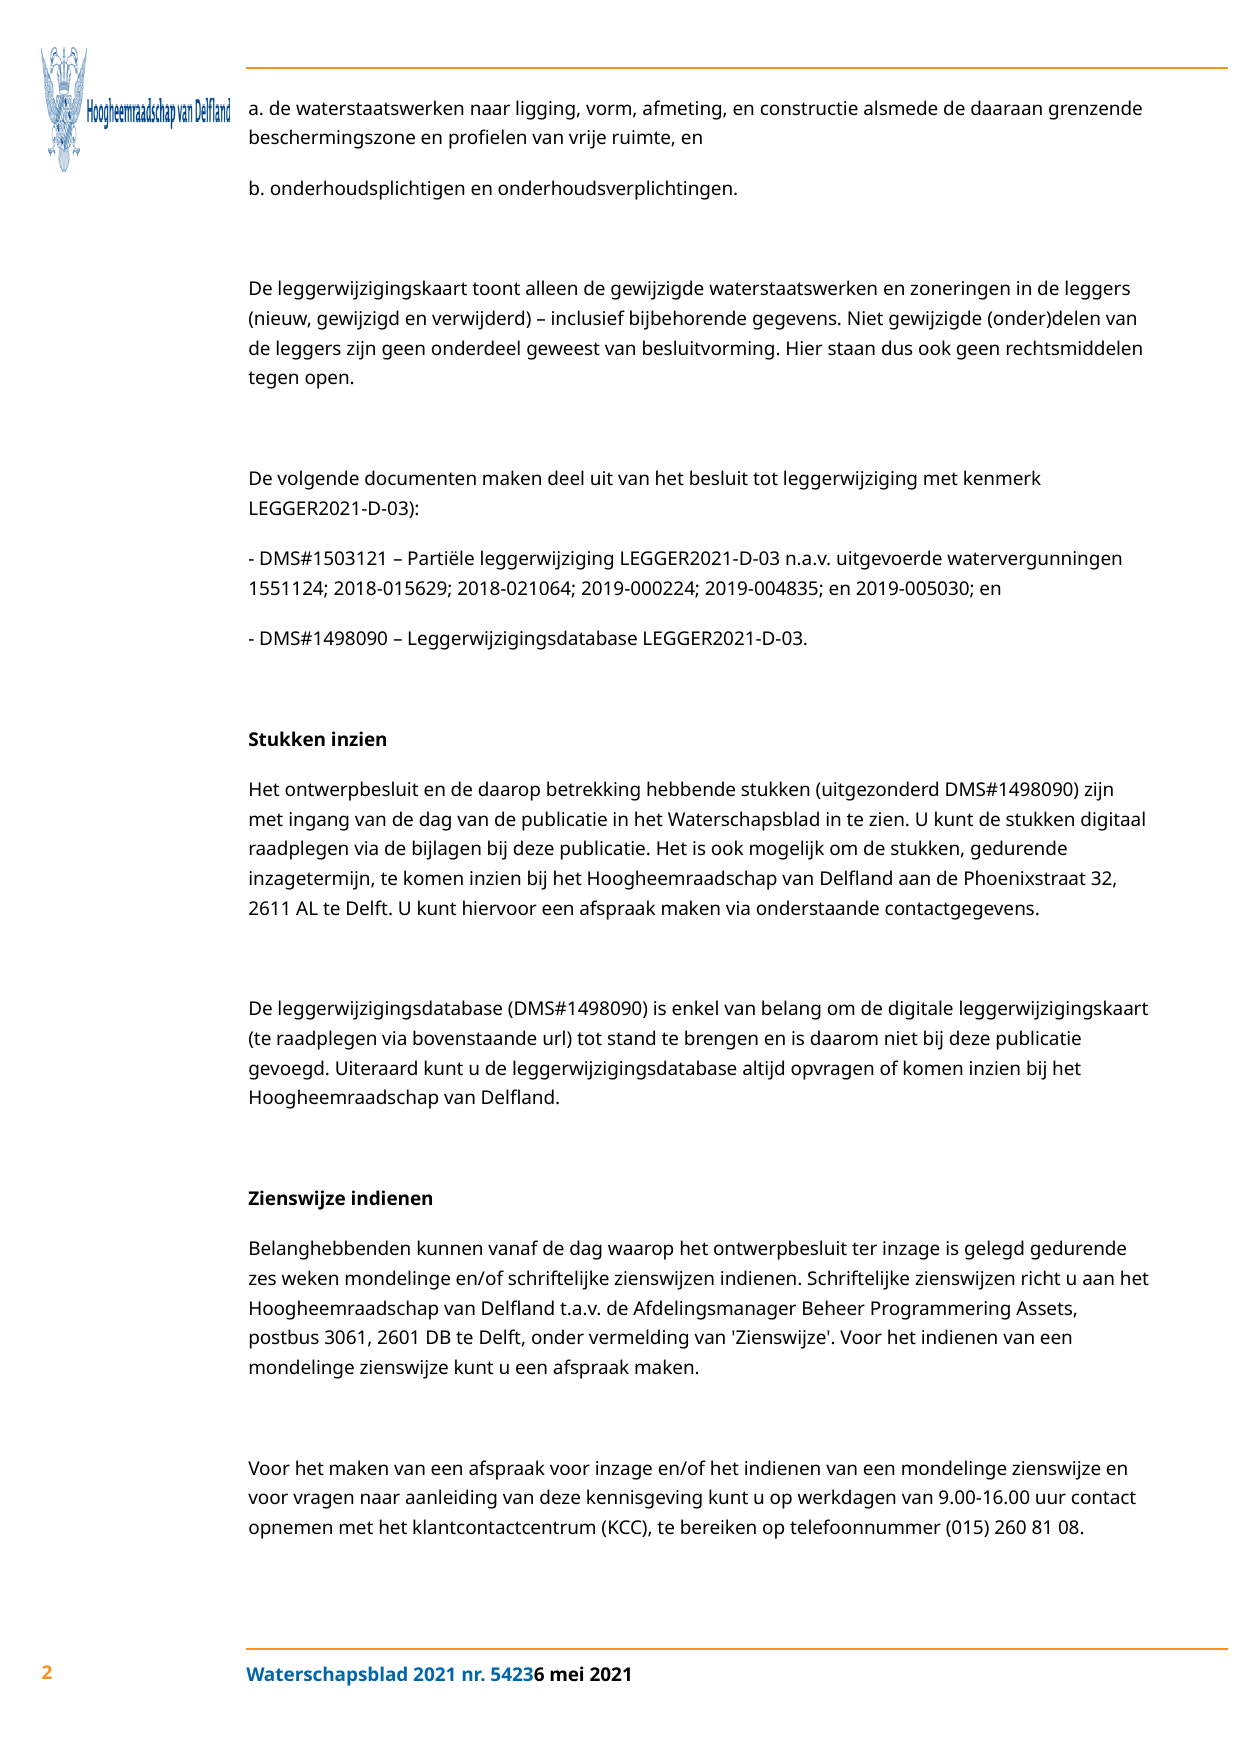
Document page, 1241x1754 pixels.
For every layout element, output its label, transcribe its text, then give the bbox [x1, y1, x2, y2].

text De volgende documenten maken deel uit van het besluit tot leggerwijziging met kenmerk LEGGER2021-D-03): [248, 465, 1152, 521]
text Belanghebbenden kunnen vanaf de dag waarop het ontwerpbesluit ter inzage is gelegd gedurende zes weken mondelinge en/of schriftelijke zienswijzen indienen. Schriftelijke zienswijzen richt u aan het Hoogheemraadschap van Delfland t.a.v. de Afdelingsmanager Beheer Programmering Assets, postbus 3061, 2601 DB te Delft, onder vermelding van 'Zienswijze'. Voor het indienen van een mondelinge zienswijze kunt u een afspraak maken. [248, 1236, 1152, 1380]
text De leggerwijzigingsdatabase (DMS#1498090) is enkel van belang om de digitale leggerwijzigingskaart (te raadplegen via bovenstaande url) tot stand te brengen en is daarom niet bij deze publicatie gevoegd. Uiteraard kunt u de leggerwijzigingsdatabase altijd opvragen of komen inzien bij het Hoogheemraadschap van Delfland. [248, 996, 1152, 1110]
text De leggerwijzigingskaart toont alleen de gewijzigde waterstaatswerken en zoneringen in de leggers (nieuw, gewijzigd en verwijderd) – inclusief bijbehorende gegevens. Niet gewijzigde (onder)delen van de leggers zijn geen onderdeel geweest van besluitvorming. Hier staan dus ook geen rechtsmiddelen tegen open. [248, 276, 1152, 390]
text b. onderhoudsplichtigen en onderhoudsverplichtingen. [248, 175, 1152, 201]
text - DMS#1498090 – Leggerwijzigingsdatabase LEGGER2021-D-03. [248, 625, 1152, 651]
picture [41, 47, 231, 172]
text Voor het maken van een afspraak voor inzage en/of het indienen van een mondelinge zienswijze en voor vragen naar aanleiding van deze kennisgeving kunt u op werkdagen van 9.00-16.00 uur contact opnemen met het klantcontactcentrum (KCC), te bereiken op telefoonnummer (015) 260 81 08. [248, 1455, 1152, 1540]
text Het ontwerpbesluit en de daarop betrekking hebbende stukken (uitgezonderd DMS#1498090) zijn met ingang van de dag van de publicatie in het Waterschapsblad in te zien. U kunt de stukken digitaal raadplegen via de bijlagen bij deze publicatie. Het is ook mogelijk om de stukken, gedurende inzagetermijn, te komen inzien bij het Hoogheemraadschap van Delfland aan de Phoenixstraat 32, 2611 AL te Delft. U kunt hiervoor een afspraak maken via onderstaande contactgegevens. [248, 776, 1152, 921]
text - DMS#1503121 – Partiële leggerwijziging LEGGER2021-D-03 n.a.v. uitgevoerde watervergunningen 1551124; 2018-015629; 2018-021064; 2019-000224; 2019-004835; en 2019-005030; en [248, 545, 1152, 601]
text Stukken inzien [248, 726, 1152, 752]
text Zienswijze indienen [248, 1185, 1152, 1211]
text a. de waterstaatswerken naar ligging, vorm, afmeting, en constructie alsmede de daaraan grenzende beschermingszone en profielen van vrije ruimte, en [248, 95, 1152, 150]
